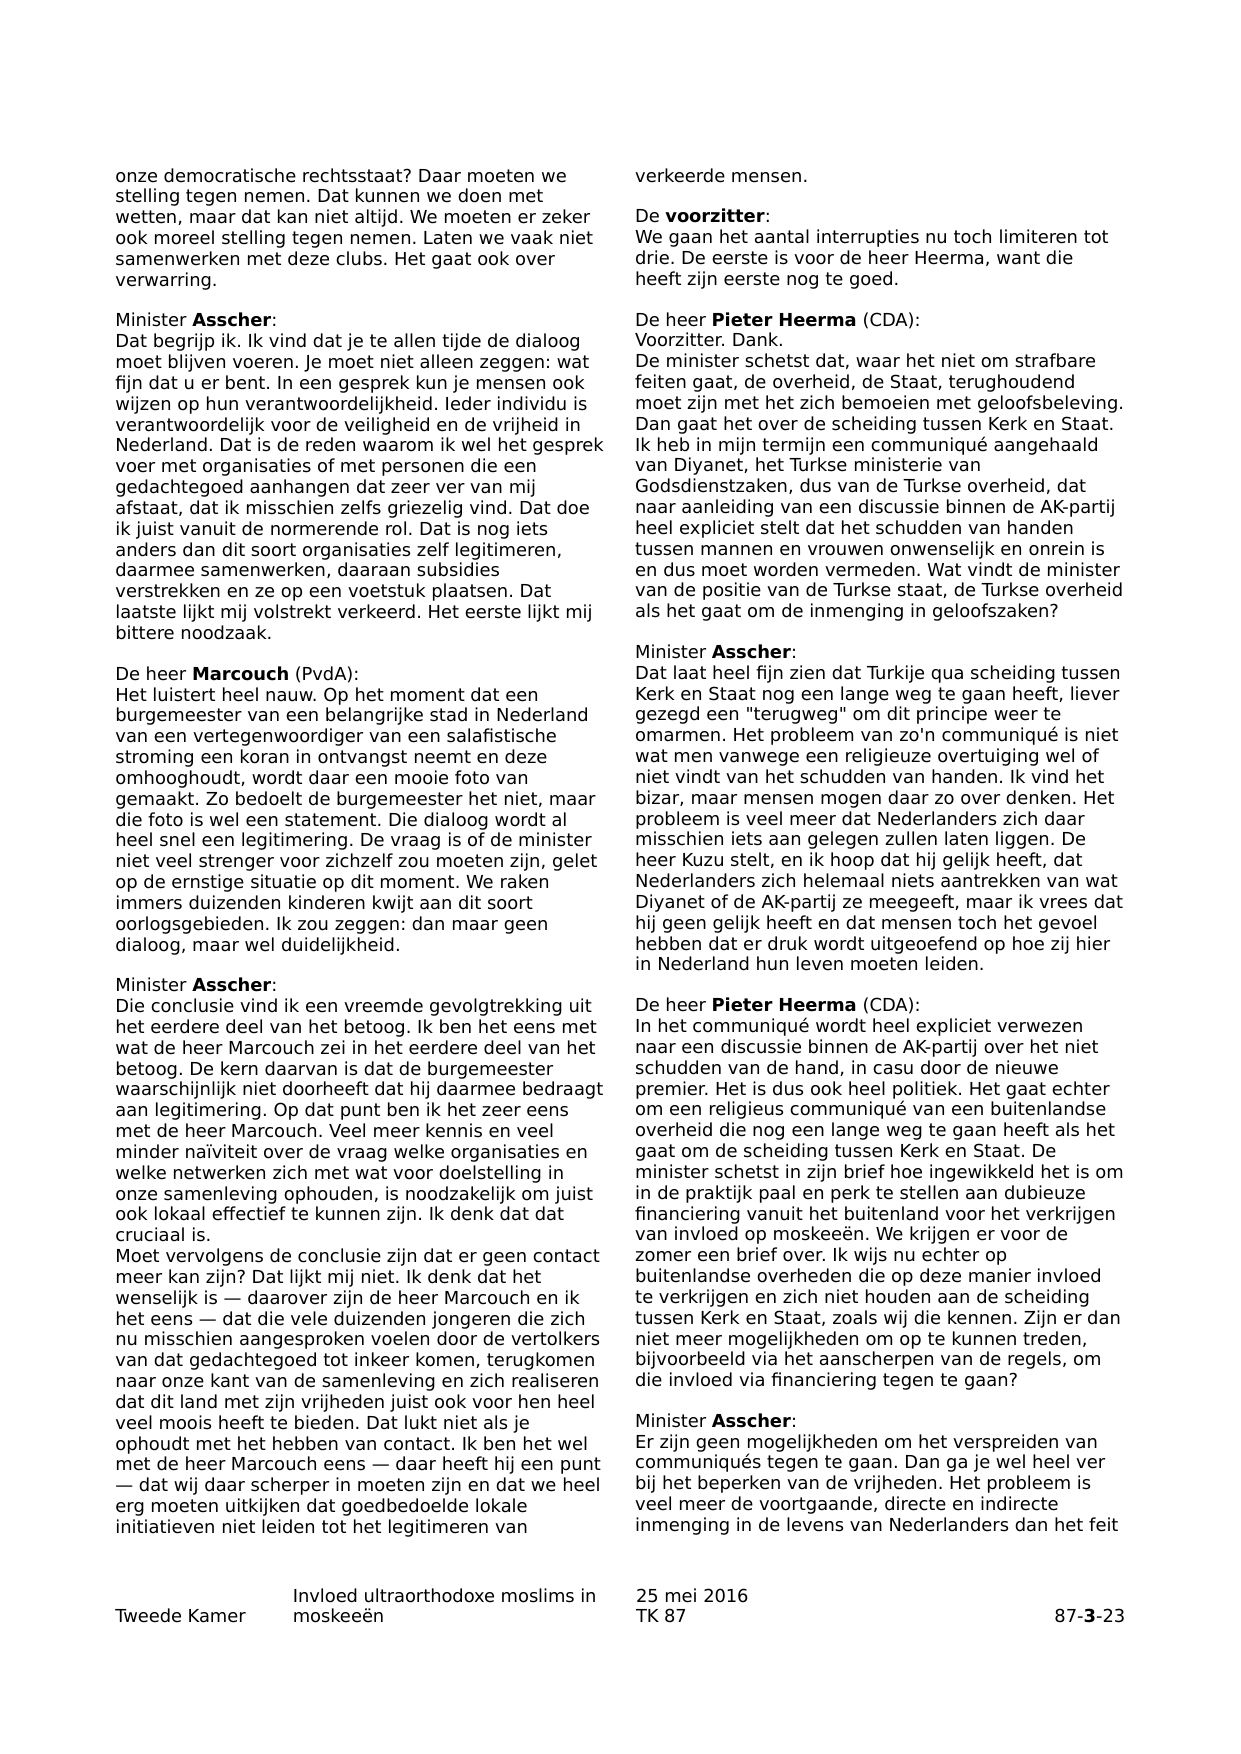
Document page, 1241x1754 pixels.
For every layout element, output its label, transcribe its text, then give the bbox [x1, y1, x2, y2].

text We gaan het aantal interrupties nu toch limiteren tot drie. De eerste is voor de heer Heerma, want die heeft zijn eerste nog te goed. [635, 227, 1125, 289]
text De heer Pieter Heerma (CDA): [635, 995, 1125, 1016]
text In het communiqué wordt heel expliciet verwezen naar een discussie binnen de AK-partij over het niet schudden van de hand, in casu door de nieuwe premier. Het is dus ook heel politiek. Het gaat echter om een religieus communiqué van een buitenlandse overheid die nog een lange weg te gaan heeft als het gaat om de scheiding tussen Kerk en Staat. De minister schetst in zijn brief hoe ingewikkeld het is om in de praktijk paal en perk te stellen aan dubieuze financiering vanuit het buitenland voor het verkrijgen van invloed op moskeeën. We krijgen er voor de zomer een brief over. Ik wijs nu echter op buitenlandse overheden die op deze manier invloed te verkrijgen en zich niet houden aan de scheiding tussen Kerk en Staat, zoals wij die kennen. Zijn er dan niet meer mogelijkheden om op te kunnen treden, bijvoorbeeld via het aanscherpen van de regels, om die invloed via financiering tegen te gaan? [635, 1016, 1125, 1391]
text De minister schetst dat, waar het niet om strafbare feiten gaat, de overheid, de Staat, terughoudend moet zijn met het zich bemoeien met geloofsbeleving. Dan gaat het over de scheiding tussen Kerk en Staat. Ik heb in mijn termijn een communiqué aangehaald van Diyanet, het Turkse ministerie van Godsdienstzaken, dus van de Turkse overheid, dat naar aanleiding van een discussie binnen de AK-partij heel expliciet stelt dat het schudden van handen tussen mannen en vrouwen onwenselijk en onrein is en dus moet worden vermeden. Wat vindt de minister van de positie van de Turkse staat, de Turkse overheid als het gaat om de inmenging in geloofszaken? [635, 351, 1125, 622]
text onze democratische rechtsstaat? Daar moeten we stelling tegen nemen. Dat kunnen we doen met wetten, maar dat kan niet altijd. We moeten er zeker ook moreel stelling tegen nemen. Laten we vaak niet samenwerken met deze clubs. Het gaat ook over verwarring. [115, 165, 605, 290]
text Dat laat heel fijn zien dat Turkije qua scheiding tussen Kerk en Staat nog een lange weg te gaan heeft, liever gezegd een "terugweg" om dit principe weer te omarmen. Het probleem van zo'n communiqué is niet wat men vanwege een religieuze overtuiging wel of niet vindt van het schudden van handen. Ik vind het bizar, maar mensen mogen daar zo over denken. Het probleem is veel meer dat Nederlanders zich daar misschien iets aan gelegen zullen laten liggen. De heer Kuzu stelt, en ik hoop dat hij gelijk heeft, dat Nederlanders zich helemaal niets aantrekken van wat Diyanet of de AK-partij ze meegeeft, maar ik vrees dat hij geen gelijk heeft en dat mensen toch het gevoel hebben dat er druk wordt uitgeoefend op hoe zij hier in Nederland hun leven moeten leiden. [635, 662, 1125, 975]
text Minister Asscher: [635, 1411, 1125, 1431]
text De heer Pieter Heerma (CDA): [635, 309, 1125, 330]
text De voorzitter: [635, 206, 1125, 227]
text Dat begrijp ik. Ik vind dat je te allen tijde de dialoog moet blijven voeren. Je moet niet alleen zeggen: wat fijn dat u er bent. In een gesprek kun je mensen ook wijzen op hun verantwoordelijkheid. Ieder individu is verantwoordelijk voor de veiligheid en de vrijheid in Nederland. Dat is de reden waarom ik wel het gesprek voer met organisaties of met personen die een gedachtegoed aanhangen dat zeer ver van mij afstaat, dat ik misschien zelfs griezelig vind. Dat doe ik juist vanuit de normerende rol. Dat is nog iets anders dan dit soort organisaties zelf legitimeren, daarmee samenwerken, daaraan subsidies verstrekken en ze op een voetstuk plaatsen. Dat laatste lijkt mij volstrekt verkeerd. Het eerste lijkt mij bittere noodzaak. [115, 331, 605, 643]
text Minister Asscher: [115, 310, 605, 331]
text Minister Asscher: [635, 642, 1125, 662]
text verkeerde mensen. [635, 165, 1125, 186]
text Er zijn geen mogelijkheden om het verspreiden van communiqués tegen te gaan. Dan ga je wel heel ver bij het beperken van de vrijheden. Het probleem is veel meer de voortgaande, directe en indirecte inmenging in de levens van Nederlanders dan het feit [635, 1431, 1125, 1536]
text Minister Asscher: [115, 975, 605, 996]
text Het luistert heel nauw. Op het moment dat een burgemeester van een belangrijke stad in Nederland van een vertegenwoordiger van een salafistische stroming een koran in ontvangst neemt en deze omhooghoudt, wordt daar een mooie foto van gemaakt. Zo bedoelt de burgemeester het niet, maar die foto is wel een statement. Die dialoog wordt al heel snel een legitimering. De vraag is of de minister niet veel strenger voor zichzelf zou moeten zijn, gelet op de ernstige situatie op dit moment. We raken immers duizenden kinderen kwijt aan dit soort oorlogsgebieden. Ik zou zeggen: dan maar geen dialoog, maar wel duidelijkheid. [115, 684, 605, 955]
text Voorzitter. Dank. [635, 330, 1125, 351]
text Moet vervolgens de conclusie zijn dat er geen contact meer kan zijn? Dat lijkt mij niet. Ik denk dat het wenselijk is — daarover zijn de heer Marcouch en ik het eens — dat die vele duizenden jongeren die zich nu misschien aangesproken voelen door de vertolkers van dat gedachtegoed tot inkeer komen, terugkomen naar onze kant van de samenleving en zich realiseren dat dit land met zijn vrijheden juist ook voor hen heel veel moois heeft te bieden. Dat lukt niet als je ophoudt met het hebben van contact. Ik ben het wel met de heer Marcouch eens — daar heeft hij een punt — dat wij daar scherper in moeten zijn en dat we heel erg moeten uitkijken dat goedbedoelde lokale initiatieven niet leiden tot het legitimeren van [115, 1246, 605, 1537]
text De heer Marcouch (PvdA): [115, 663, 605, 684]
text Die conclusie vind ik een vreemde gevolgtrekking uit het eerdere deel van het betoog. Ik ben het eens met wat de heer Marcouch zei in het eerdere deel van het betoog. De kern daarvan is dat de burgemeester waarschijnlijk niet doorheeft dat hij daarmee bedraagt aan legitimering. Op dat punt ben ik het zeer eens met de heer Marcouch. Veel meer kennis en veel minder naïviteit over de vraag welke organisaties en welke netwerken zich met wat voor doelstelling in onze samenleving ophouden, is noodzakelijk om juist ook lokaal effectief te kunnen zijn. Ik denk dat dat cruciaal is. [115, 996, 605, 1246]
